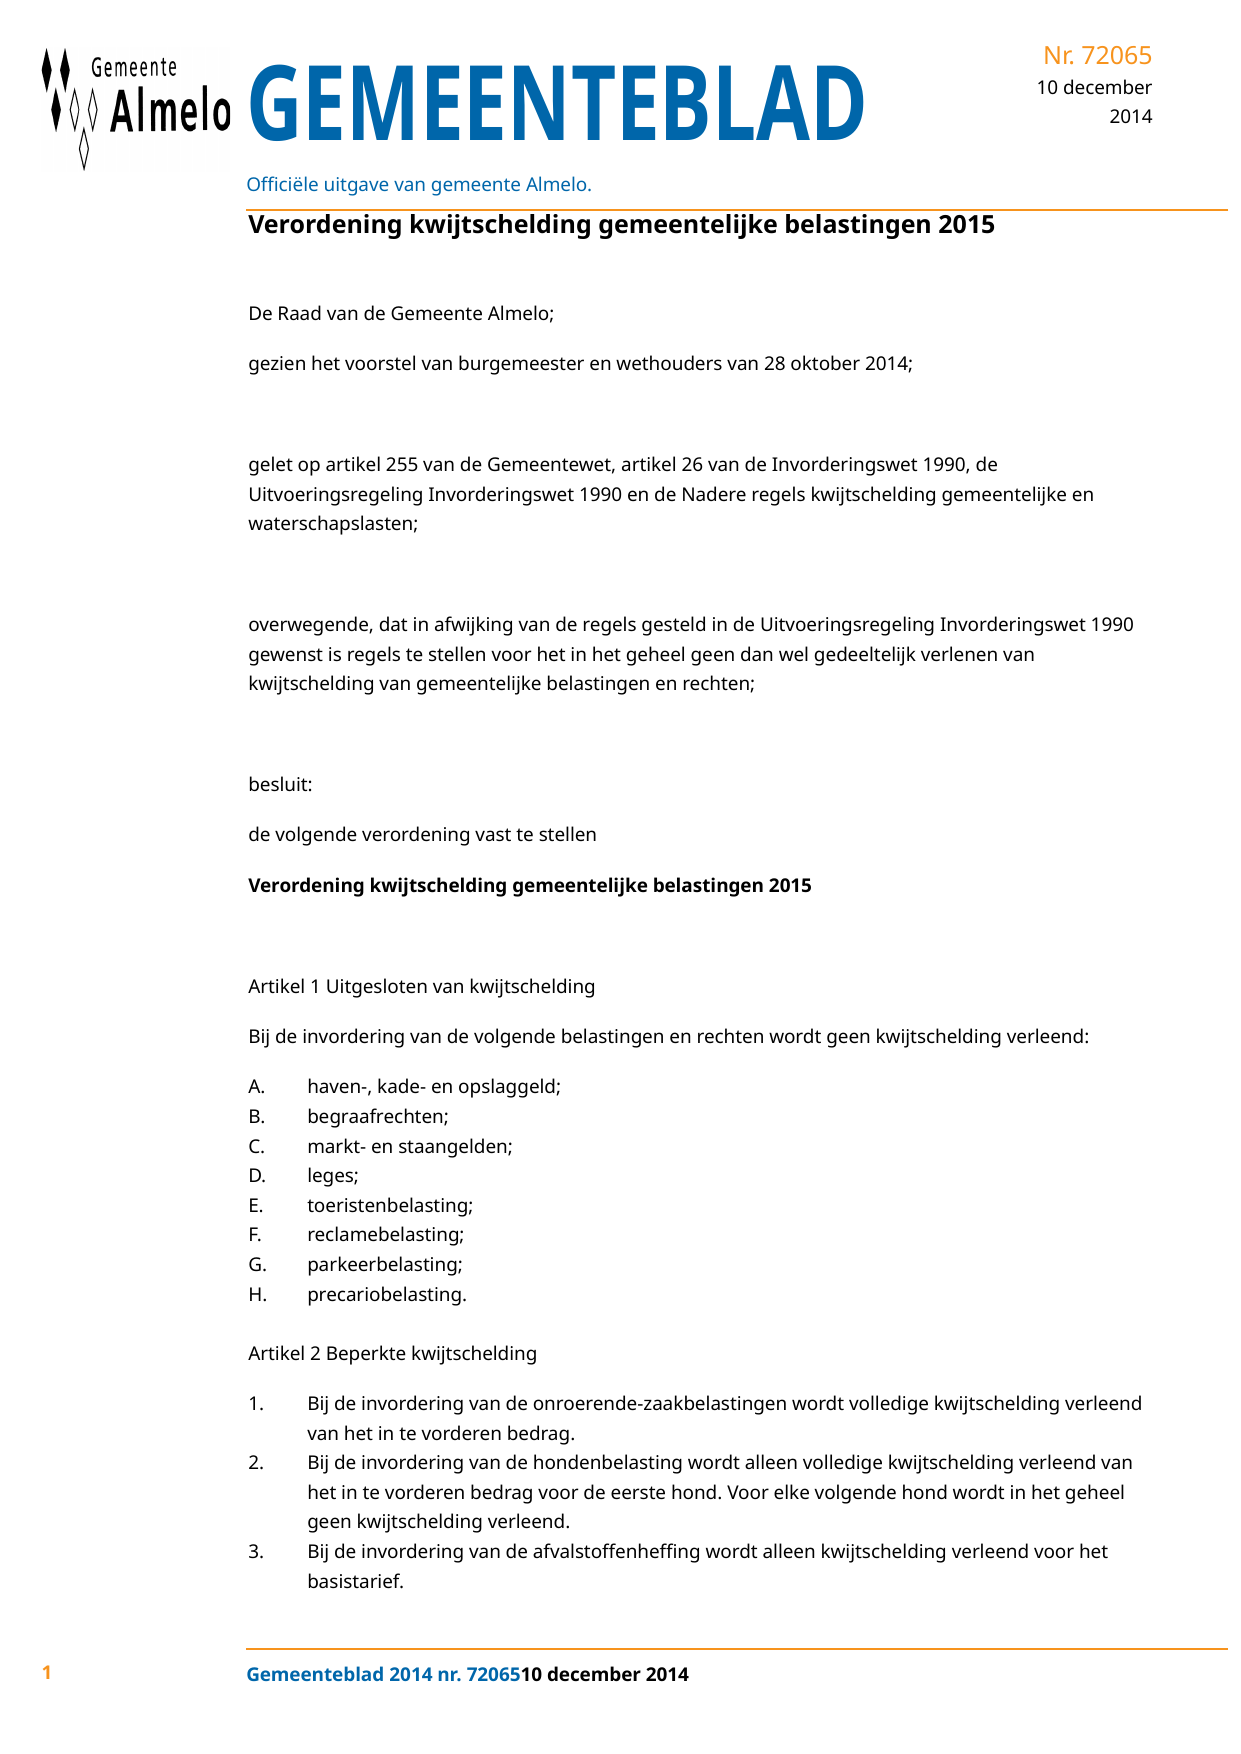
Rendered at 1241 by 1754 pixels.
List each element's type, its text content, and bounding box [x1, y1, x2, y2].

picture [41, 47, 231, 172]
text overwegende, dat in afwijking van de regels gesteld in de Uitvoeringsregeling Invorderingswet 1990 gewenst is regels te stellen voor het in het geheel geen dan wel gedeeltelijk verlenen van kwijtschelding van gemeentelijke belastingen en rechten; [248, 611, 1152, 696]
list haven-, kade- en opslaggeld; [248, 1074, 1152, 1099]
list toeristenbelasting; [248, 1192, 1152, 1218]
list Bij de invordering van de afvalstoffenheffing wordt alleen kwijtschelding verleend voor het basistarief. [248, 1538, 1152, 1593]
text Bij de invordering van de volgende belastingen en rechten wordt geen kwijtschelding verleend: [248, 1023, 1152, 1049]
list Bij de invordering van de hondenbelasting wordt alleen volledige kwijtschelding verleend van het in te vorderen bedrag voor de eerste hond. Voor elke volgende hond wordt in het geheel geen kwijtschelding verleend. [248, 1449, 1152, 1534]
list reclamebelasting; [248, 1222, 1152, 1247]
list Bij de invordering van de onroerende-zaakbelastingen wordt volledige kwijtschelding verleend van het in te vorderen bedrag. [248, 1390, 1152, 1446]
text Artikel 2 Beperkte kwijtschelding [248, 1340, 1152, 1366]
list parkeerbelasting; [248, 1251, 1152, 1277]
list precariobelasting. [248, 1281, 1152, 1306]
text Verordening kwijtschelding gemeentelijke belastingen 2015 [248, 872, 1152, 898]
text gelet op artikel 255 van de Gemeentewet, artikel 26 van de Invorderingswet 1990, de Uitvoeringsregeling Invorderingswet 1990 en de Nadere regels kwijtschelding gemeentelijke en waterschapslasten; [248, 451, 1152, 536]
list markt- en staangelden; [248, 1133, 1152, 1158]
list leges; [248, 1162, 1152, 1188]
text Artikel 1 Uitgesloten van kwijtschelding [248, 973, 1152, 998]
text De Raad van de Gemeente Almelo; [248, 300, 1152, 326]
text gezien het voorstel van burgemeester en wethouders van 28 oktober 2014; [248, 350, 1152, 376]
text de volgende verordening vast te stellen [248, 822, 1152, 847]
text Verordening kwijtschelding gemeentelijke belastingen 2015 [248, 211, 1152, 241]
list begraafrechten; [248, 1103, 1152, 1129]
text besluit: [248, 771, 1152, 797]
